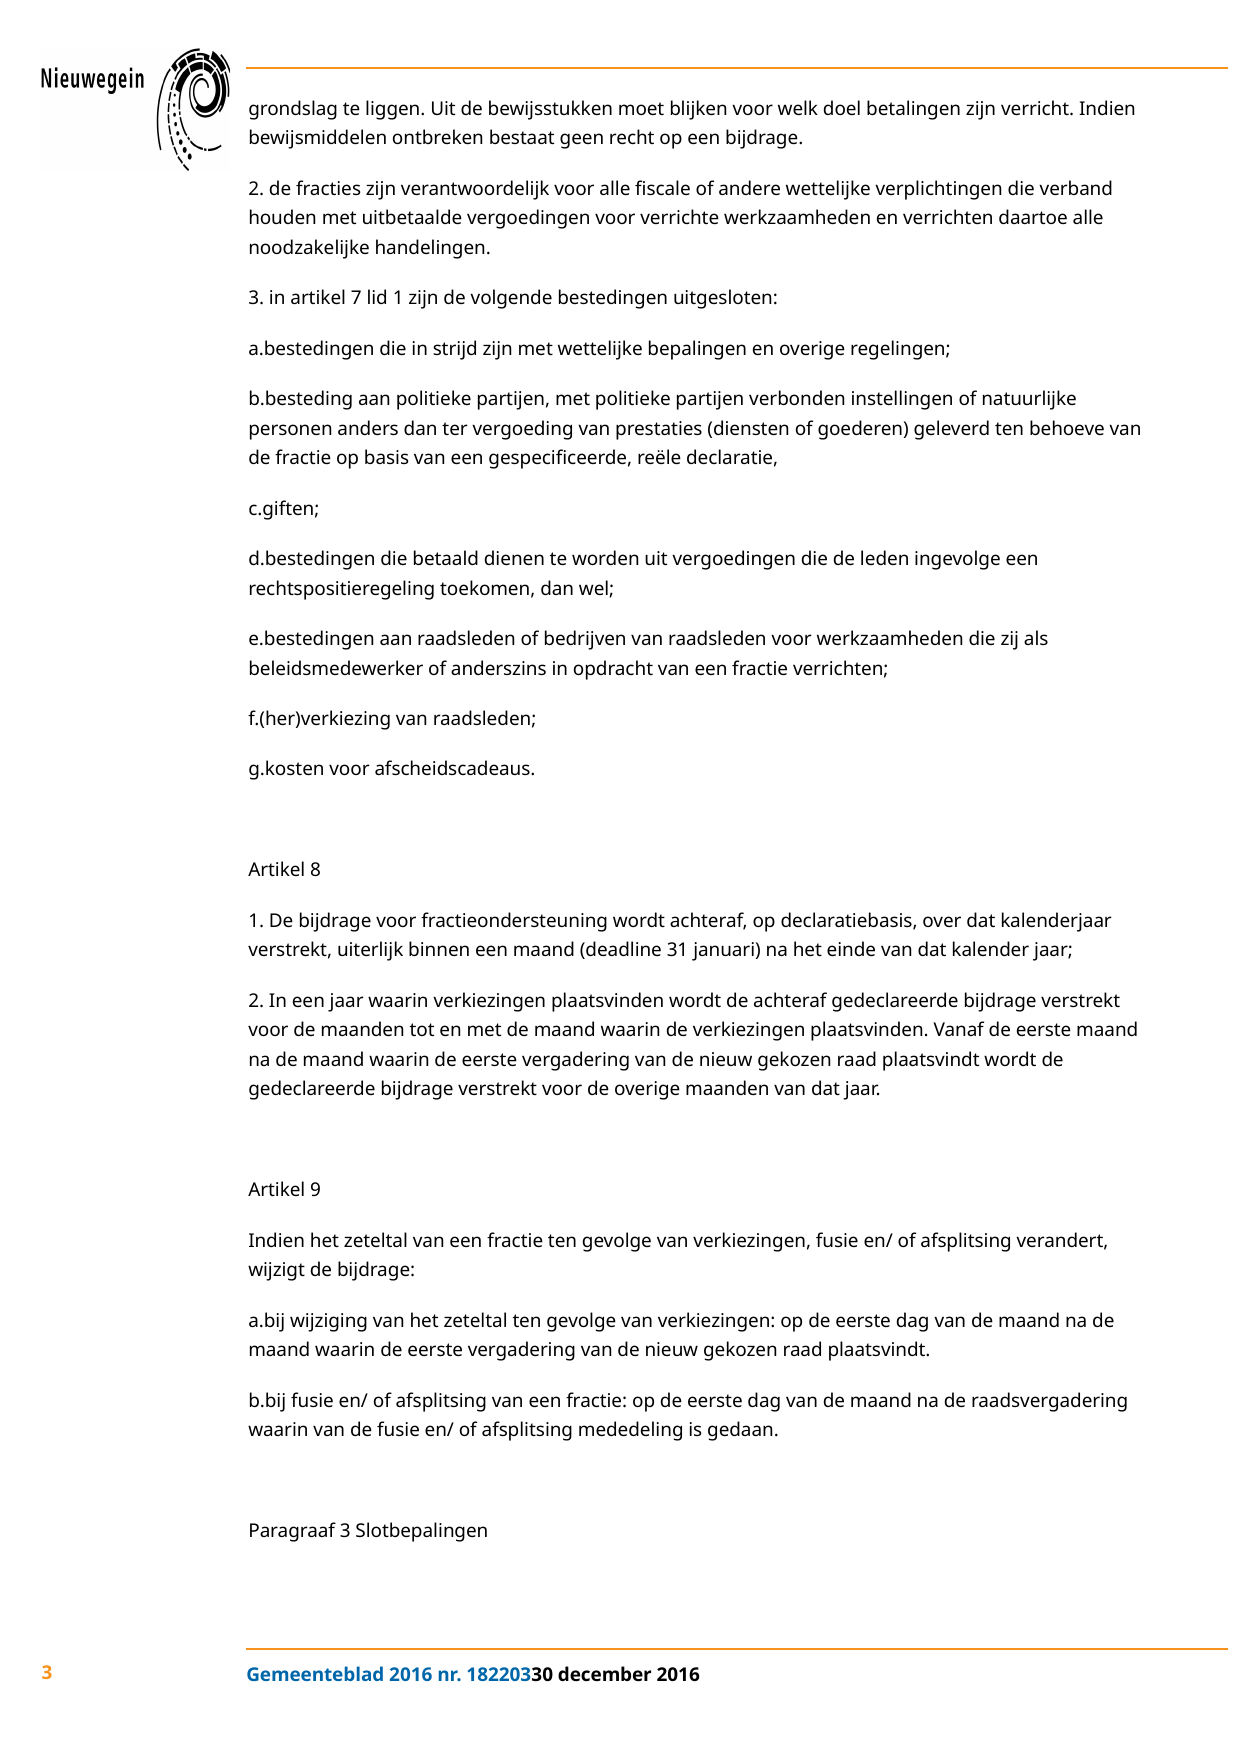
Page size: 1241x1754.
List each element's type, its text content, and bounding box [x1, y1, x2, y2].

text a.bij wijziging van het zeteltal ten gevolge van verkiezingen: op de eerste dag van de maand na de maand waarin de eerste vergadering van de nieuw gekozen raad plaatsvindt. [248, 1307, 1152, 1362]
text b.bij fusie en/ of afsplitsing van een fractie: op de eerste dag van de maand na de raadsvergadering waarin van de fusie en/ of afsplitsing mededeling is gedaan. [248, 1387, 1152, 1442]
picture [41, 47, 231, 172]
text grondslag te liggen. Uit de bewijsstukken moet blijken voor welk doel betalingen zijn verricht. Indien bewijsmiddelen ontbreken bestaat geen recht op een bijdrage. [248, 95, 1152, 150]
text c.giften; [248, 495, 1152, 521]
text d.bestedingen die betaald dienen te worden uit vergoedingen die de leden ingevolge een rechtspositieregeling toekomen, dan wel; [248, 545, 1152, 601]
text 2. In een jaar waarin verkiezingen plaatsvinden wordt de achteraf gedeclareerde bijdrage verstrekt voor de maanden tot en met de maand waarin de verkiezingen plaatsvinden. Vanaf de eerste maand na de maand waarin de eerste vergadering van de nieuw gekozen raad plaatsvindt wordt de gedeclareerde bijdrage verstrekt voor de overige maanden van dat jaar. [248, 987, 1152, 1101]
text 2. de fracties zijn verantwoordelijk voor alle fiscale of andere wettelijke verplichtingen die verband houden met uitbetaalde vergoedingen voor verrichte werkzaamheden en verrichten daartoe alle noodzakelijke handelingen. [248, 175, 1152, 260]
text Paragraaf 3 Slotbepalingen [248, 1517, 1152, 1543]
text Artikel 8 [248, 856, 1152, 882]
text Artikel 9 [248, 1176, 1152, 1202]
text Indien het zeteltal van een fractie ten gevolge van verkiezingen, fusie en/ of afsplitsing verandert, wijzigt de bijdrage: [248, 1227, 1152, 1282]
text a.bestedingen die in strijd zijn met wettelijke bepalingen en overige regelingen; [248, 335, 1152, 361]
text f.(her)verkiezing van raadsleden; [248, 705, 1152, 731]
text 1. De bijdrage voor fractieondersteuning wordt achteraf, op declaratiebasis, over dat kalenderjaar verstrekt, uiterlijk binnen een maand (deadline 31 januari) na het einde van dat kalender jaar; [248, 907, 1152, 962]
text 3. in artikel 7 lid 1 zijn de volgende bestedingen uitgesloten: [248, 284, 1152, 310]
text g.kosten voor afscheidscadeaus. [248, 756, 1152, 781]
text b.besteding aan politieke partijen, met politieke partijen verbonden instellingen of natuurlijke personen anders dan ter vergoeding van prestaties (diensten of goederen) geleverd ten behoeve van de fractie op basis van een gespecificeerde, reële declaratie, [248, 385, 1152, 470]
text e.bestedingen aan raadsleden of bedrijven van raadsleden voor werkzaamheden die zij als beleidsmedewerker of anderszins in opdracht van een fractie verrichten; [248, 625, 1152, 681]
